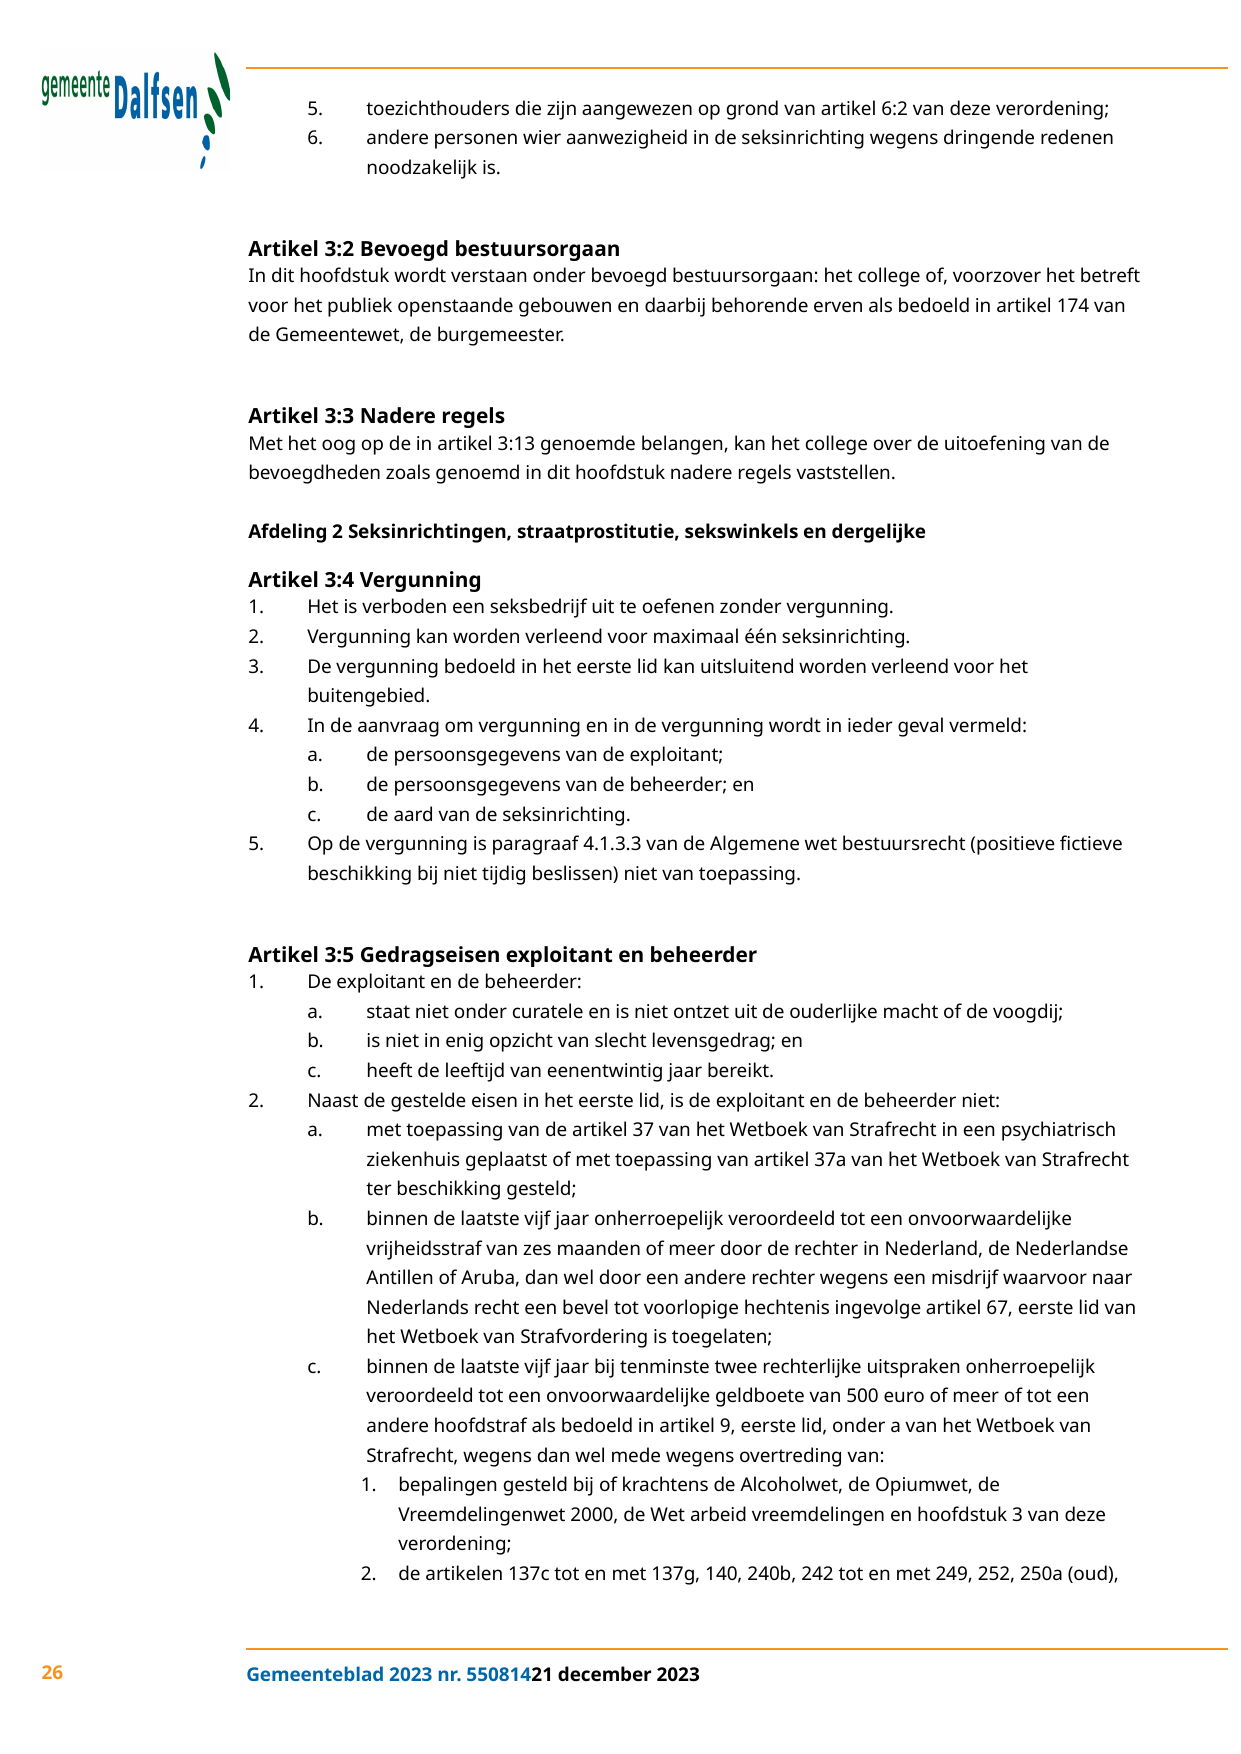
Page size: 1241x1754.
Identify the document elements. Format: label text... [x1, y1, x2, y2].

list de persoonsgegevens van de exploitant; [307, 742, 1152, 767]
list bepalingen gesteld bij of krachtens de Alcoholwet, de Opiumwet, de Vreemdelingenwet 2000, de Wet arbeid vreemdelingen en hoofdstuk 3 van deze verordening; [361, 1471, 1152, 1556]
list met toepassing van de artikel 37 van het Wetboek van Strafrecht in een psychiatrisch ziekenhuis geplaatst of met toepassing van artikel 37a van het Wetboek van Strafrecht ter beschikking gesteld; [307, 1116, 1152, 1201]
list De exploitant en de beheerder: [248, 968, 1152, 994]
list staat niet onder curatele en is niet ontzet uit de ouderlijke macht of de voogdij; [307, 998, 1152, 1024]
list de artikelen 137c tot en met 137g, 140, 240b, 242 tot en met 249, 252, 250a (oud), [361, 1560, 1152, 1586]
list toezichthouders die zijn aangewezen op grond van artikel 6:2 van deze verordening; [307, 95, 1152, 121]
text In dit hoofdstuk wordt verstaan onder bevoegd bestuursorgaan: het college of, voorzover het betreft voor het publiek openstaande gebouwen en daarbij behorende erven als bedoeld in artikel 174 van de Gemeentewet, de burgemeester. [248, 262, 1152, 347]
text Artikel 3:5 Gedragseisen exploitant en beheerder [248, 940, 1152, 968]
text Artikel 3:4 Vergunning [248, 565, 1152, 594]
picture [41, 47, 231, 172]
list Vergunning kan worden verleend voor maximaal één seksinrichting. [248, 623, 1152, 649]
text Artikel 3:3 Nadere regels [248, 402, 1152, 430]
list De vergunning bedoeld in het eerste lid kan uitsluitend worden verleend voor het buitengebied. [248, 653, 1152, 708]
list Op de vergunning is paragraaf 4.1.3.3 van de Algemene wet bestuursrecht (positieve fictieve beschikking bij niet tijdig beslissen) niet van toepassing. [248, 830, 1152, 886]
text Artikel 3:2 Bevoegd bestuursorgaan [248, 234, 1152, 262]
text Met het oog op de in artikel 3:13 genoemde belangen, kan het college over de uitoefening van de bevoegdheden zoals genoemd in dit hoofdstuk nadere regels vaststellen. [248, 430, 1152, 485]
list Het is verboden een seksbedrijf uit te oefenen zonder vergunning. [248, 594, 1152, 619]
list heeft de leeftijd van eenentwintig jaar bereikt. [307, 1057, 1152, 1083]
list Naast de gestelde eisen in het eerste lid, is de exploitant en de beheerder niet: [248, 1087, 1152, 1112]
list andere personen wier aanwezigheid in de seksinrichting wegens dringende redenen noodzakelijk is. [307, 124, 1152, 180]
list is niet in enig opzicht van slecht levensgedrag; en [307, 1028, 1152, 1053]
list In de aanvraag om vergunning en in de vergunning wordt in ieder geval vermeld: [248, 712, 1152, 738]
list de persoonsgegevens van de beheerder; en [307, 771, 1152, 797]
text Afdeling 2 Seksinrichtingen, straatprostitutie, sekswinkels en dergelijke [248, 519, 1152, 544]
list binnen de laatste vijf jaar onherroepelijk veroordeeld tot een onvoorwaardelijke vrijheidsstraf van zes maanden of meer door de rechter in Nederland, de Nederlandse Antillen of Aruba, dan wel door een andere rechter wegens een misdrijf waarvoor naar Nederlands recht een bevel tot voorlopige hechtenis ingevolge artikel 67, eerste lid van het Wetboek van Strafvordering is toegelaten; [307, 1205, 1152, 1349]
list binnen de laatste vijf jaar bij tenminste twee rechterlijke uitspraken onherroepelijk veroordeeld tot een onvoorwaardelijke geldboete van 500 euro of meer of tot een andere hoofdstraf als bedoeld in artikel 9, eerste lid, onder a van het Wetboek van Strafrecht, wegens dan wel mede wegens overtreding van: [307, 1353, 1152, 1467]
list de aard van de seksinrichting. [307, 801, 1152, 827]
